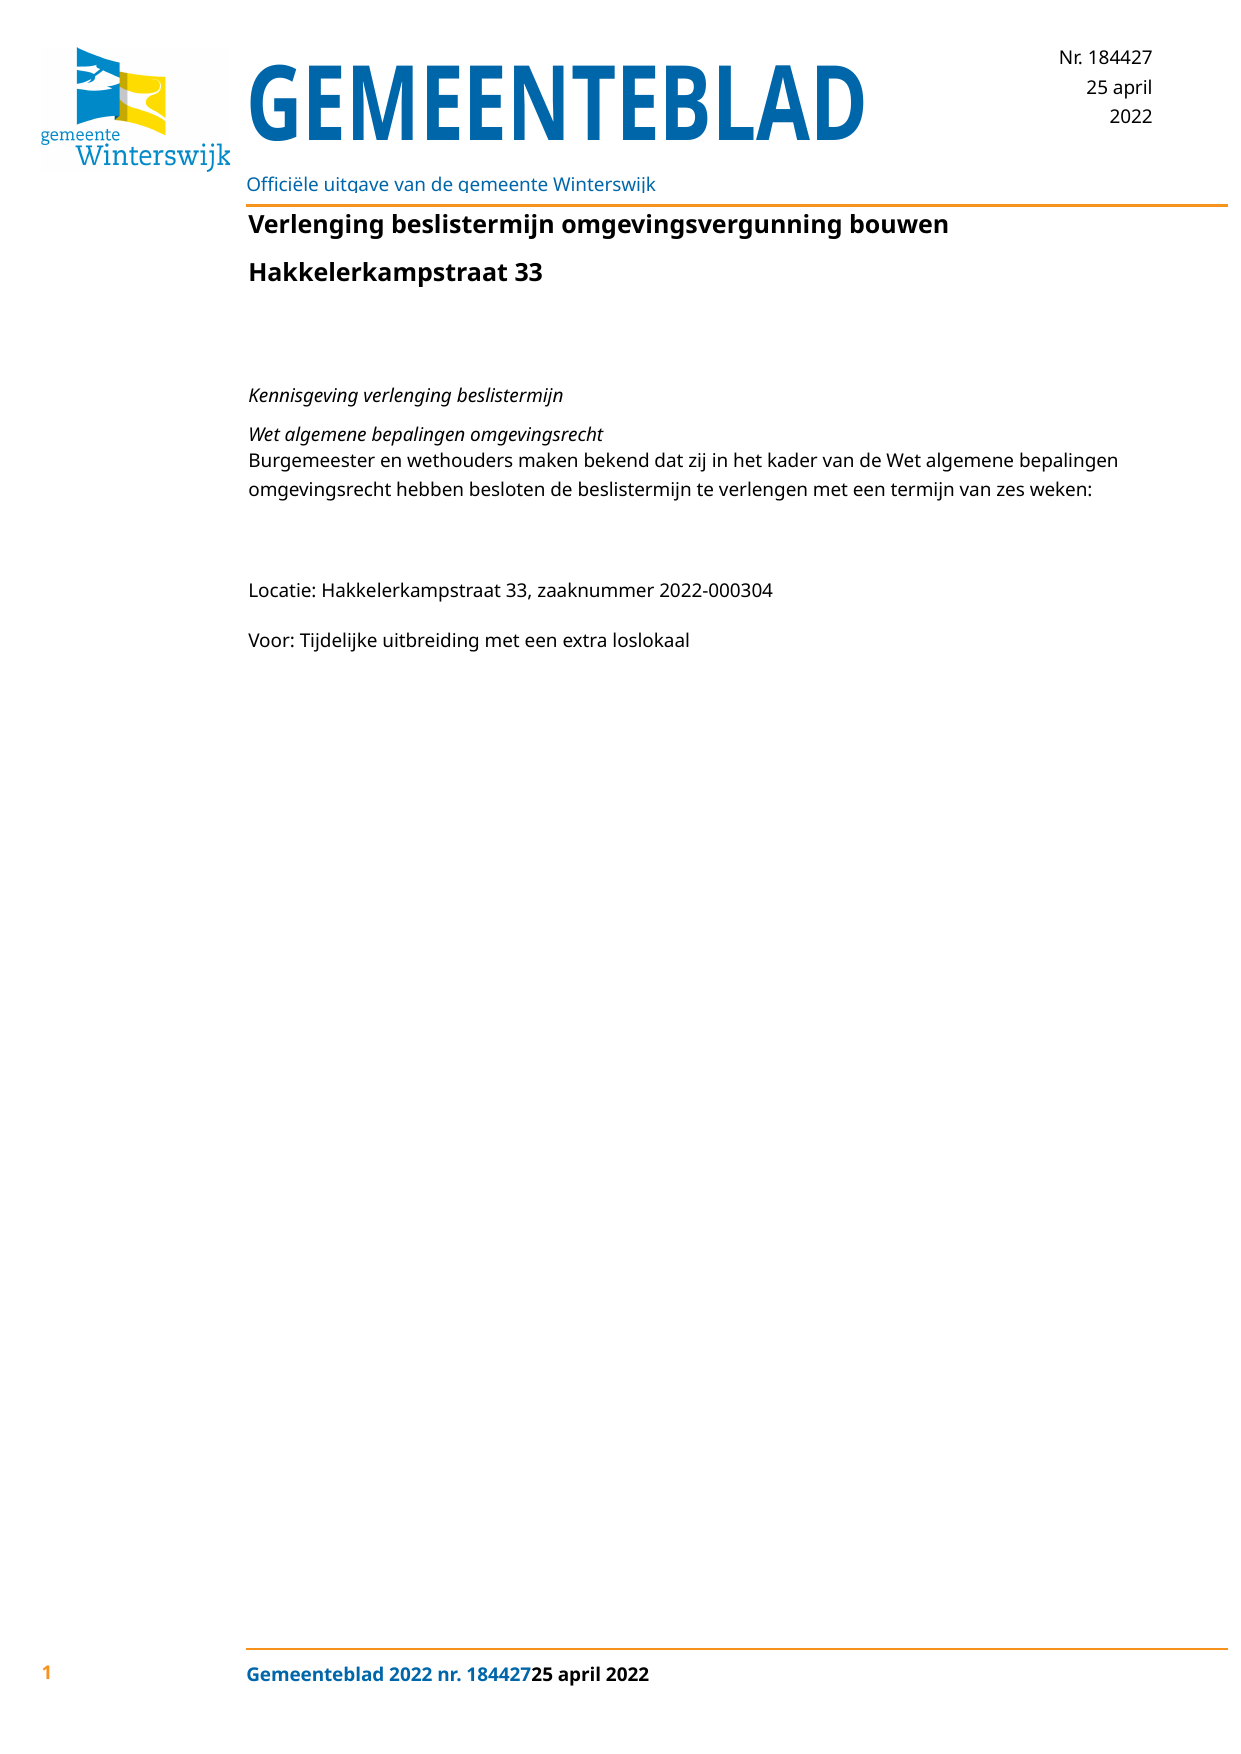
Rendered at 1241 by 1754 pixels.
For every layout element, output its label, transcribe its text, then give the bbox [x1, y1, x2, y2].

text Wet algemene bepalingen omgevingsrecht [248, 421, 1152, 447]
picture [225, 153, 231, 162]
text Voor: Tijdelijke uitbreiding met een extra loslokaal [248, 628, 1152, 653]
text Burgemeester en wethouders maken bekend dat zij in het kader van de Wet algemene bepalingen omgevingsrecht hebben besloten de beslistermijn te verlengen met een termijn van zes weken: [248, 447, 1152, 502]
text Verlenging beslistermijn omgevingsvergunning bouwen Hakkelerkampstraat 33 [248, 207, 1152, 288]
text Kennisgeving verlenging beslistermijn [248, 382, 1152, 408]
text Locatie: Hakkelerkampstraat 33, zaaknummer 2022-000304 [248, 577, 1152, 603]
picture [41, 47, 231, 172]
